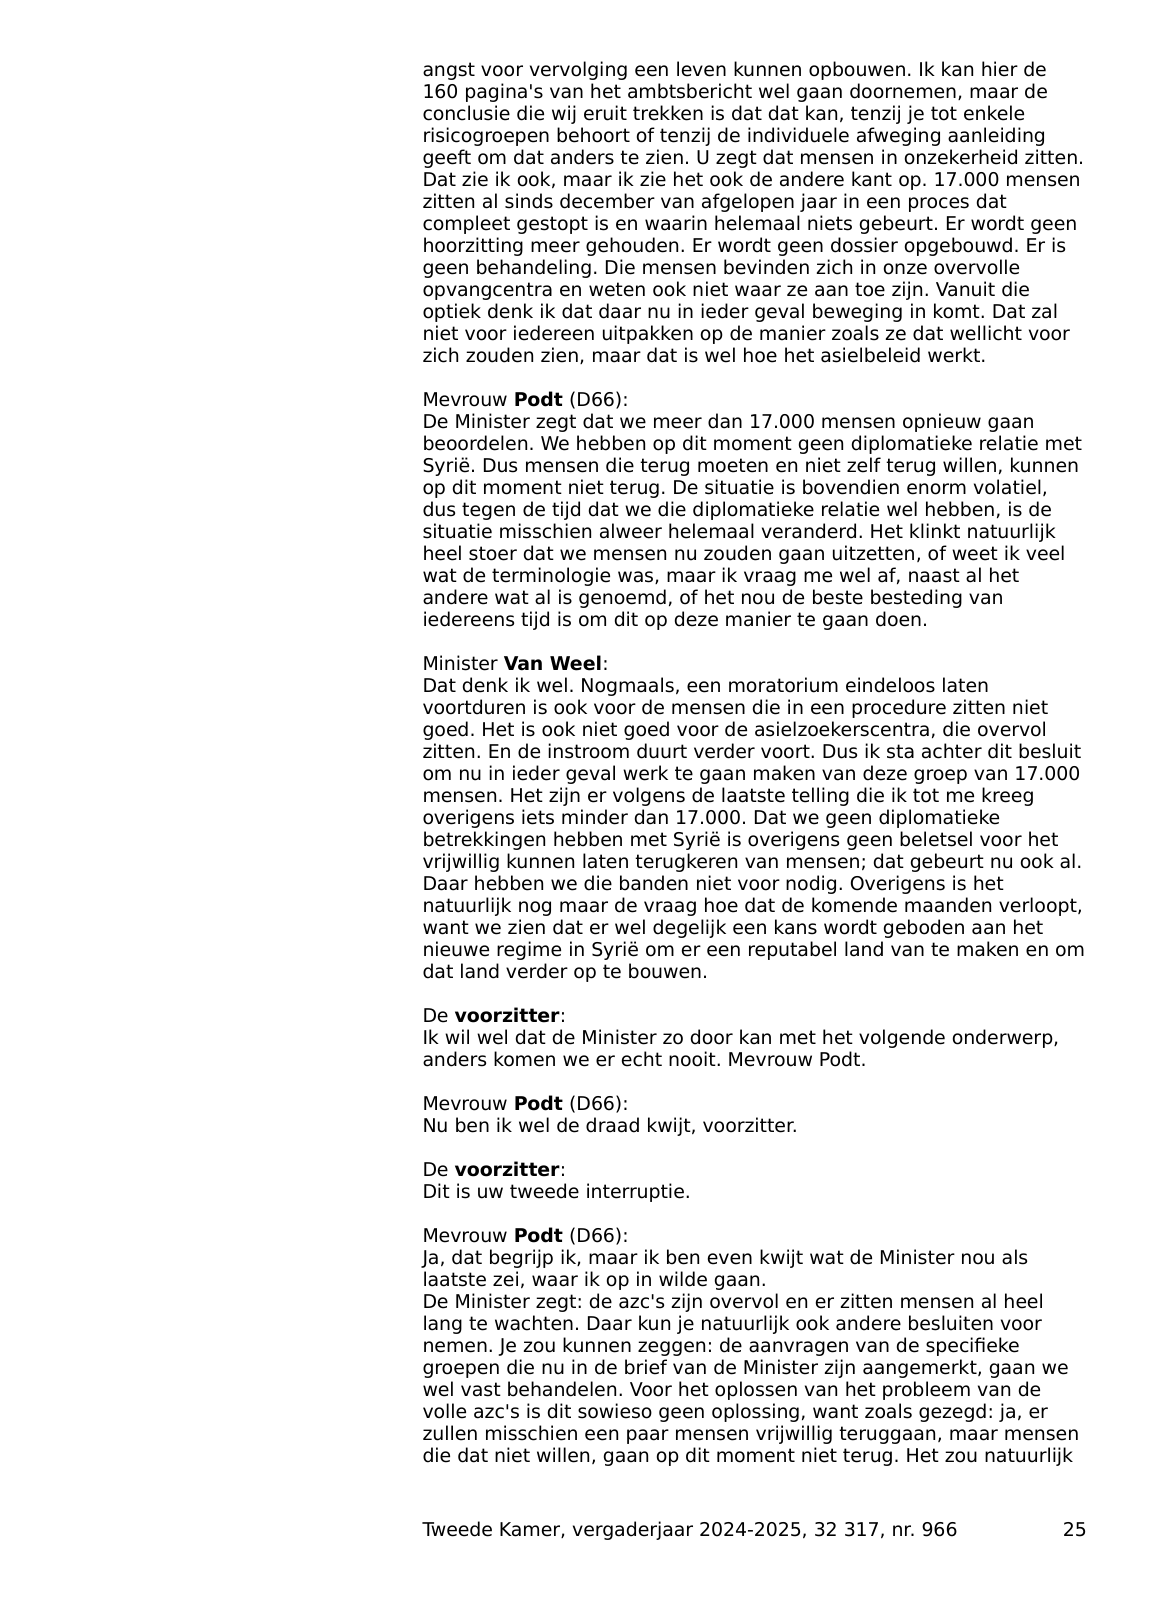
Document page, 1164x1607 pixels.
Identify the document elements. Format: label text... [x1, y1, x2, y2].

text Nu ben ik wel de draad kwijt, voorzitter. [422, 1115, 1087, 1137]
text Dat denk ik wel. Nogmaals, een moratorium eindeloos laten voortduren is ook voor de mensen die in een procedure zitten niet goed. Het is ook niet goed voor de asielzoekerscentra, die overvol zitten. En de instroom duurt verder voort. Dus ik sta achter dit besluit om nu in ieder geval werk te gaan maken van deze groep van 17.000 mensen. Het zijn er volgens de laatste telling die ik tot me kreeg overigens iets minder dan 17.000. Dat we geen diplomatieke betrekkingen hebben met Syrië is overigens geen beletsel voor het vrijwillig kunnen laten terugkeren van mensen; dat gebeurt nu ook al. Daar hebben we die banden niet voor nodig. Overigens is het natuurlijk nog maar de vraag hoe dat de komende maanden verloopt, want we zien dat er wel degelijk een kans wordt geboden aan het nieuwe regime in Syrië om er een reputabel land van te maken en om dat land verder op te bouwen. [422, 675, 1087, 983]
text De Minister zegt: de azc's zijn overvol en er zitten mensen al heel lang te wachten. Daar kun je natuurlijk ook andere besluiten voor nemen. Je zou kunnen zeggen: de aanvragen van de specifieke groepen die nu in de brief van de Minister zijn aangemerkt, gaan we wel vast behandelen. Voor het oplossen van het probleem van de volle azc's is dit sowieso geen oplossing, want zoals gezegd: ja, er zullen misschien een paar mensen vrijwillig teruggaan, maar mensen die dat niet willen, gaan op dit moment niet terug. Het zou natuurlijk [422, 1291, 1087, 1467]
text Mevrouw Podt (D66): [422, 389, 1087, 411]
text De voorzitter: [422, 1159, 1087, 1181]
text De Minister zegt dat we meer dan 17.000 mensen opnieuw gaan beoordelen. We hebben op dit moment geen diplomatieke relatie met Syrië. Dus mensen die terug moeten en niet zelf terug willen, kunnen op dit moment niet terug. De situatie is bovendien enorm volatiel, dus tegen de tijd dat we die diplomatieke relatie wel hebben, is de situatie misschien alweer helemaal veranderd. Het klinkt natuurlijk heel stoer dat we mensen nu zouden gaan uitzetten, of weet ik veel wat de terminologie was, maar ik vraag me wel af, naast al het andere wat al is genoemd, of het nou de beste besteding van iedereens tijd is om dit op deze manier te gaan doen. [422, 411, 1087, 631]
text Minister Van Weel: [422, 653, 1087, 675]
text Mevrouw Podt (D66): [422, 1225, 1087, 1247]
text De voorzitter: [422, 1005, 1087, 1027]
text Ja, dat begrijp ik, maar ik ben even kwijt wat de Minister nou als laatste zei, waar ik op in wilde gaan. [422, 1247, 1087, 1291]
text Dit is uw tweede interruptie. [422, 1181, 1087, 1203]
text angst voor vervolging een leven kunnen opbouwen. Ik kan hier de 160 pagina's van het ambtsbericht wel gaan doornemen, maar de conclusie die wij eruit trekken is dat dat kan, tenzij je tot enkele risicogroepen behoort of tenzij de individuele afweging aanleiding geeft om dat anders te zien. U zegt dat mensen in onzekerheid zitten. Dat zie ik ook, maar ik zie het ook de andere kant op. 17.000 mensen zitten al sinds december van afgelopen jaar in een proces dat compleet gestopt is en waarin helemaal niets gebeurt. Er wordt geen hoorzitting meer gehouden. Er wordt geen dossier opgebouwd. Er is geen behandeling. Die mensen bevinden zich in onze overvolle opvangcentra en weten ook niet waar ze aan toe zijn. Vanuit die optiek denk ik dat daar nu in ieder geval beweging in komt. Dat zal niet voor iedereen uitpakken op de manier zoals ze dat wellicht voor zich zouden zien, maar dat is wel hoe het asielbeleid werkt. [422, 59, 1087, 367]
text Ik wil wel dat de Minister zo door kan met het volgende onderwerp, anders komen we er echt nooit. Mevrouw Podt. [422, 1027, 1087, 1071]
text Mevrouw Podt (D66): [422, 1093, 1087, 1115]
